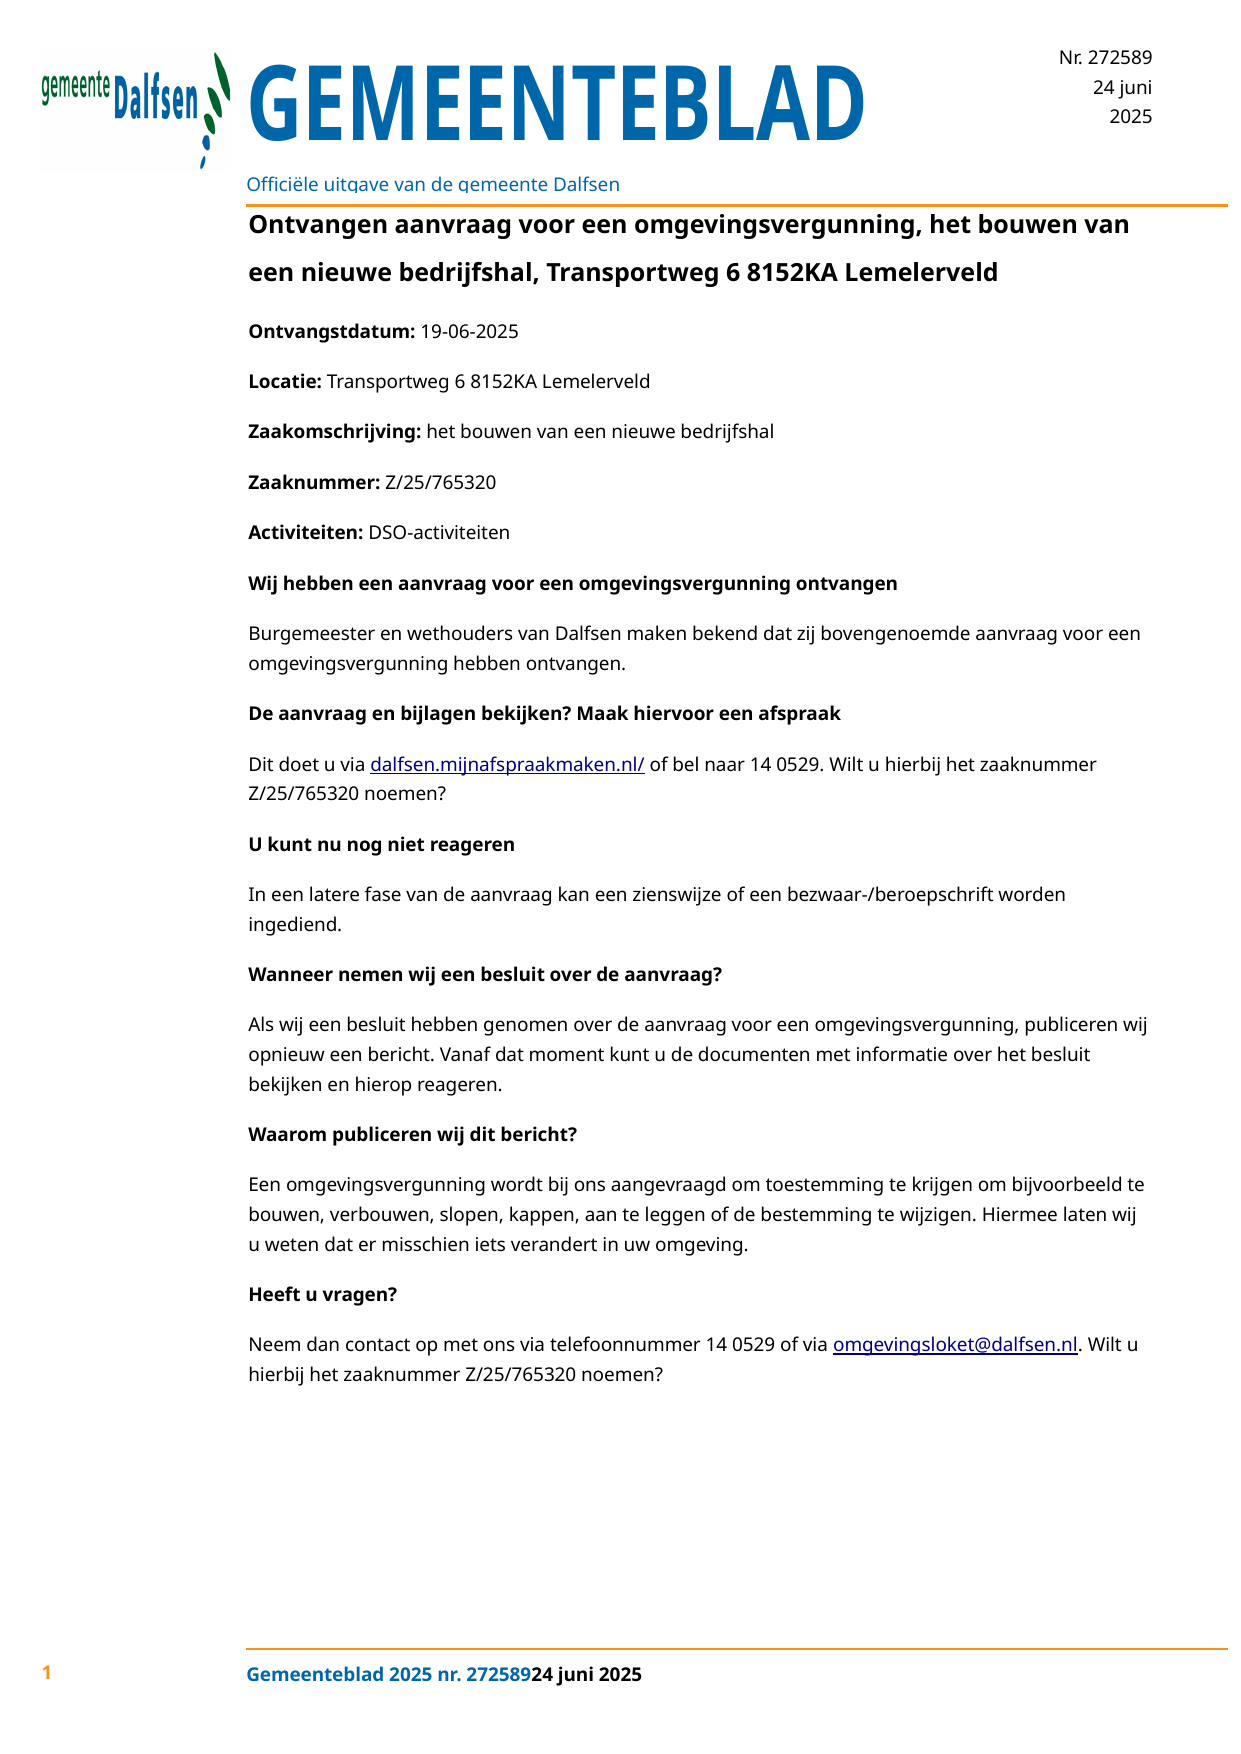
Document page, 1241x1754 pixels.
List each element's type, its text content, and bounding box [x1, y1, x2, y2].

text Burgemeester en wethouders van Dalfsen maken bekend dat zij bovengenoemde aanvraag voor een omgevingsvergunning hebben ontvangen. [248, 620, 1152, 676]
text Ontvangen aanvraag voor een omgevingsvergunning, het bouwen van een nieuwe bedrijfshal, Transportweg 6 8152KA Lemelerveld [248, 207, 1152, 288]
picture [41, 47, 231, 172]
text Zaakomschrijving: het bouwen van een nieuwe bedrijfshal [248, 419, 1152, 444]
text Als wij een besluit hebben genomen over de aanvraag voor een omgevingsvergunning, publiceren wij opnieuw een bericht. Vanaf dat moment kunt u de documenten met informatie over het besluit bekijken en hierop reageren. [248, 1012, 1152, 1097]
text Activiteiten: DSO-activiteiten [248, 519, 1152, 545]
text De aanvraag en bijlagen bekijken? Maak hiervoor een afspraak [248, 700, 1152, 726]
text Zaaknummer: Z/25/765320 [248, 469, 1152, 495]
text Een omgevingsvergunning wordt bij ons aangevraagd om toestemming te krijgen om bijvoorbeeld te bouwen, verbouwen, slopen, kappen, aan te leggen of de bestemming te wijzigen. Hiermee laten wij u weten dat er misschien iets verandert in uw omgeving. [248, 1172, 1152, 1257]
text Locatie: Transportweg 6 8152KA Lemelerveld [248, 368, 1152, 394]
text Waarom publiceren wij dit bericht? [248, 1121, 1152, 1147]
text Heeft u vragen? [248, 1281, 1152, 1307]
text Dit doet u via dalfsen.mijnafspraakmaken.nl/ of bel naar 14 0529. Wilt u hierbij het zaaknummer Z/25/765320 noemen? [248, 751, 1152, 806]
text Wij hebben een aanvraag voor een omgevingsvergunning ontvangen [248, 570, 1152, 596]
text U kunt nu nog niet reageren [248, 831, 1152, 857]
text Neem dan contact op met ons via telefoonnummer 14 0529 of via omgevingsloket@dalfsen.nl. Wilt u hierbij het zaaknummer Z/25/765320 noemen? [248, 1332, 1152, 1387]
text In een latere fase van de aanvraag kan een zienswijze of een bezwaar-/beroepschrift worden ingediend. [248, 881, 1152, 937]
text Ontvangstdatum: 19-06-2025 [248, 318, 1152, 344]
text Wanneer nemen wij een besluit over de aanvraag? [248, 961, 1152, 987]
